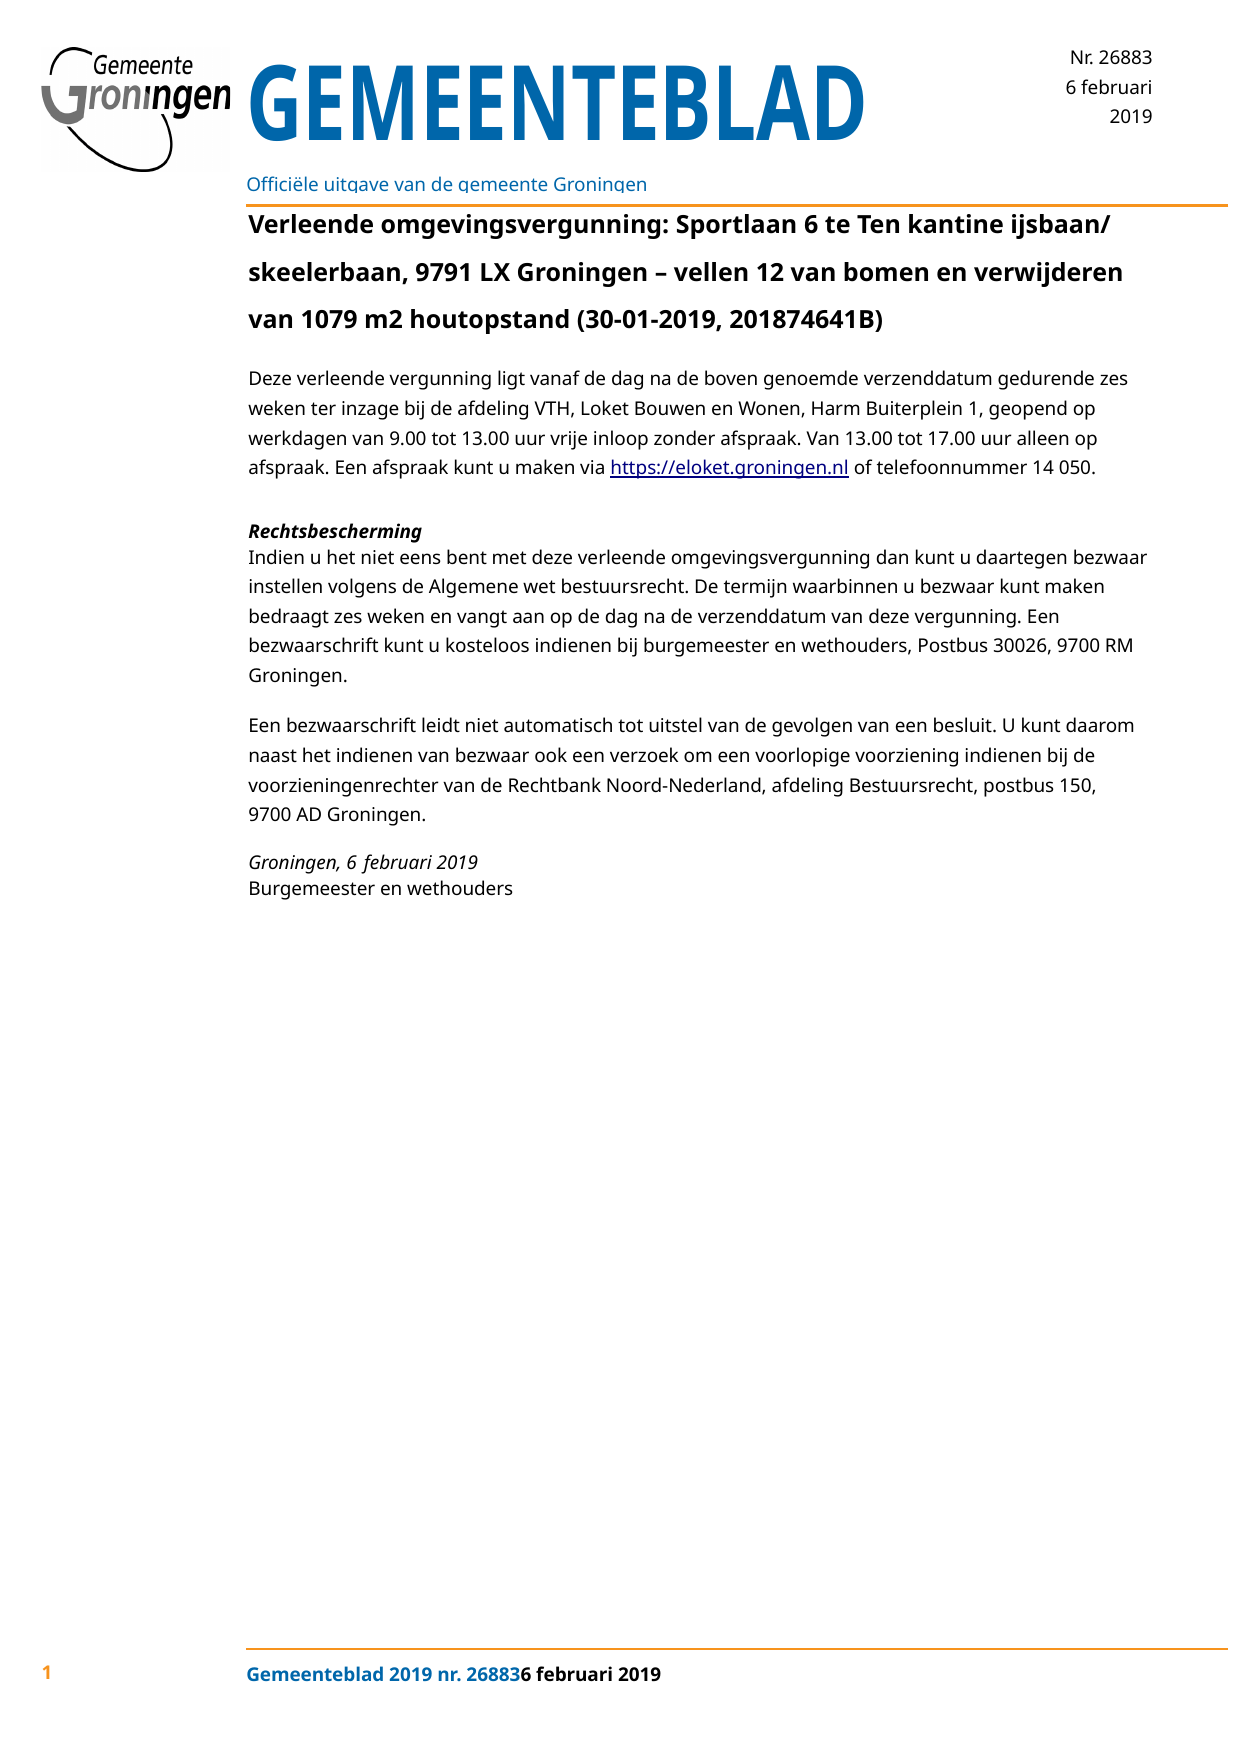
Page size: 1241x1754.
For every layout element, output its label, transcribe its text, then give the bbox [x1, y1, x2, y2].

text Groningen, 6 februari 2019 [248, 849, 1152, 875]
text Deze verleende vergunning ligt vanaf de dag na de boven genoemde verzenddatum gedurende zes weken ter inzage bij de afdeling VTH, Loket Bouwen en Wonen, Harm Buiterplein 1, geopend op werkdagen van 9.00 tot 13.00 uur vrije inloop zonder afspraak. Van 13.00 tot 17.00 uur alleen op afspraak. Een afspraak kunt u maken via https://eloket.groningen.nl of telefoonnummer 14 050. [248, 366, 1152, 480]
text Verleende omgevingsvergunning: Sportlaan 6 te Ten kantine ijsbaan/ skeelerbaan, 9791 LX Groningen – vellen 12 van bomen en verwijderen van 1079 m2 houtopstand (30-01-2019, 201874641B) [248, 207, 1152, 336]
text Rechtsbescherming [248, 518, 1152, 544]
text Een bezwaarschrift leidt niet automatisch tot uitstel van de gevolgen van een besluit. U kunt daarom naast het indienen van bezwaar ook een verzoek om een voorlopige voorziening indienen bij de voorzieningenrechter van de Rechtbank Noord-Nederland, afdeling Bestuursrecht, postbus 150, 9700 AD Groningen. [248, 713, 1152, 827]
picture [41, 47, 231, 172]
text Indien u het niet eens bent met deze verleende omgevingsvergunning dan kunt u daartegen bezwaar instellen volgens de Algemene wet bestuursrecht. De termijn waarbinnen u bezwaar kunt maken bedraagt zes weken en vangt aan op de dag na de verzenddatum van deze vergunning. Een bezwaarschrift kunt u kosteloos indienen bij burgemeester en wethouders, Postbus 30026, 9700 RM Groningen. [248, 544, 1152, 688]
text Burgemeester en wethouders [248, 875, 1152, 901]
